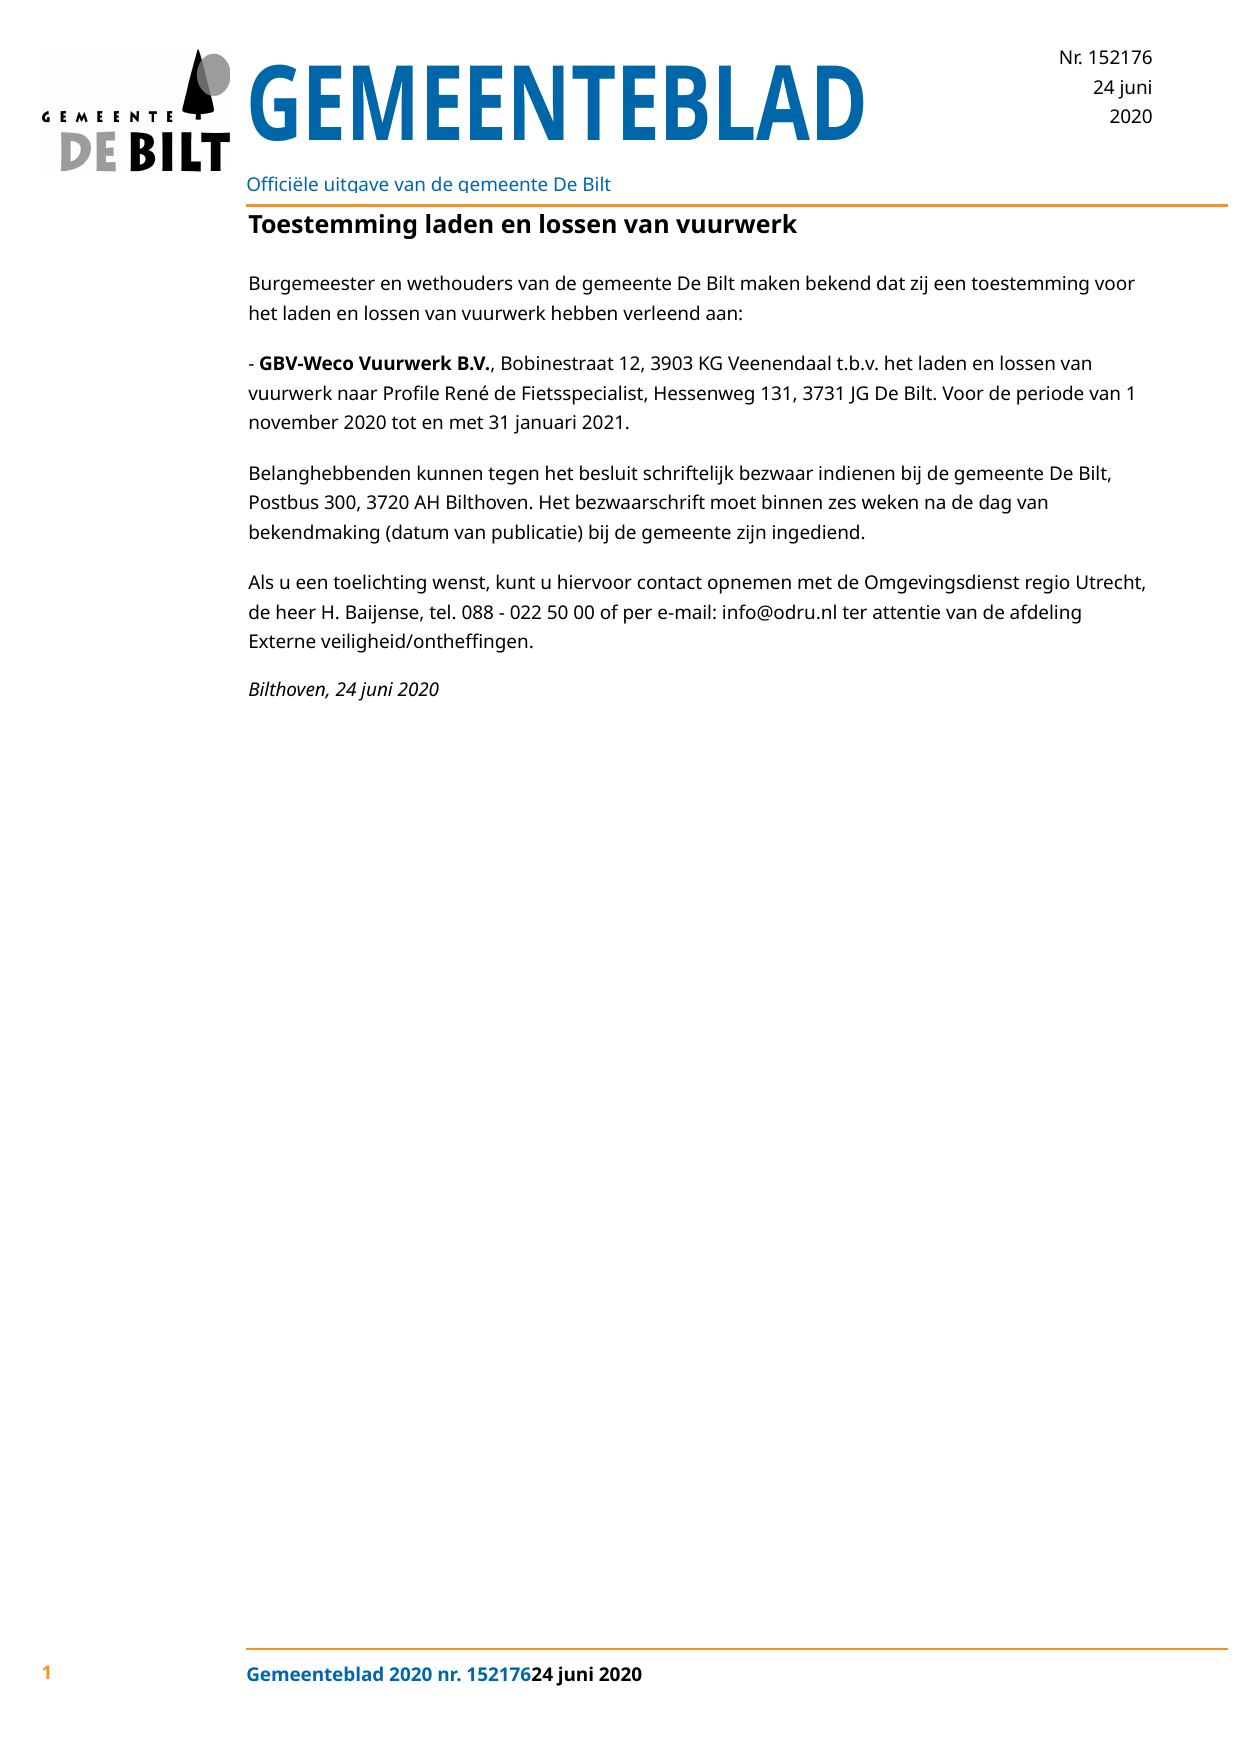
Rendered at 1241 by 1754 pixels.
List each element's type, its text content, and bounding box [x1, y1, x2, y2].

picture [41, 47, 231, 172]
text Als u een toelichting wenst, kunt u hiervoor contact opnemen met de Omgevingsdienst regio Utrecht, de heer H. Baijense, tel. 088 - 022 50 00 of per e-mail: info@odru.nl ter attentie van de afdeling Externe veiligheid/ontheffingen. [248, 569, 1152, 654]
text Burgemeester en wethouders van de gemeente De Bilt maken bekend dat zij een toestemming voor het laden en lossen van vuurwerk hebben verleend aan: [248, 270, 1152, 326]
text Bilthoven, 24 juni 2020 [248, 676, 1152, 702]
text Belanghebbenden kunnen tegen het besluit schriftelijk bezwaar indienen bij de gemeente De Bilt, Postbus 300, 3720 AH Bilthoven. Het bezwaarschrift moet binnen zes weken na de dag van bekendmaking (datum van publicatie) bij de gemeente zijn ingediend. [248, 460, 1152, 545]
text - GBV-Weco Vuurwerk B.V., Bobinestraat 12, 3903 KG Veenendaal t.b.v. het laden en lossen van vuurwerk naar Profile René de Fietsspecialist, Hessenweg 131, 3731 JG De Bilt. Voor de periode van 1 november 2020 tot en met 31 januari 2021. [248, 350, 1152, 435]
text Toestemming laden en lossen van vuurwerk [248, 207, 1152, 241]
